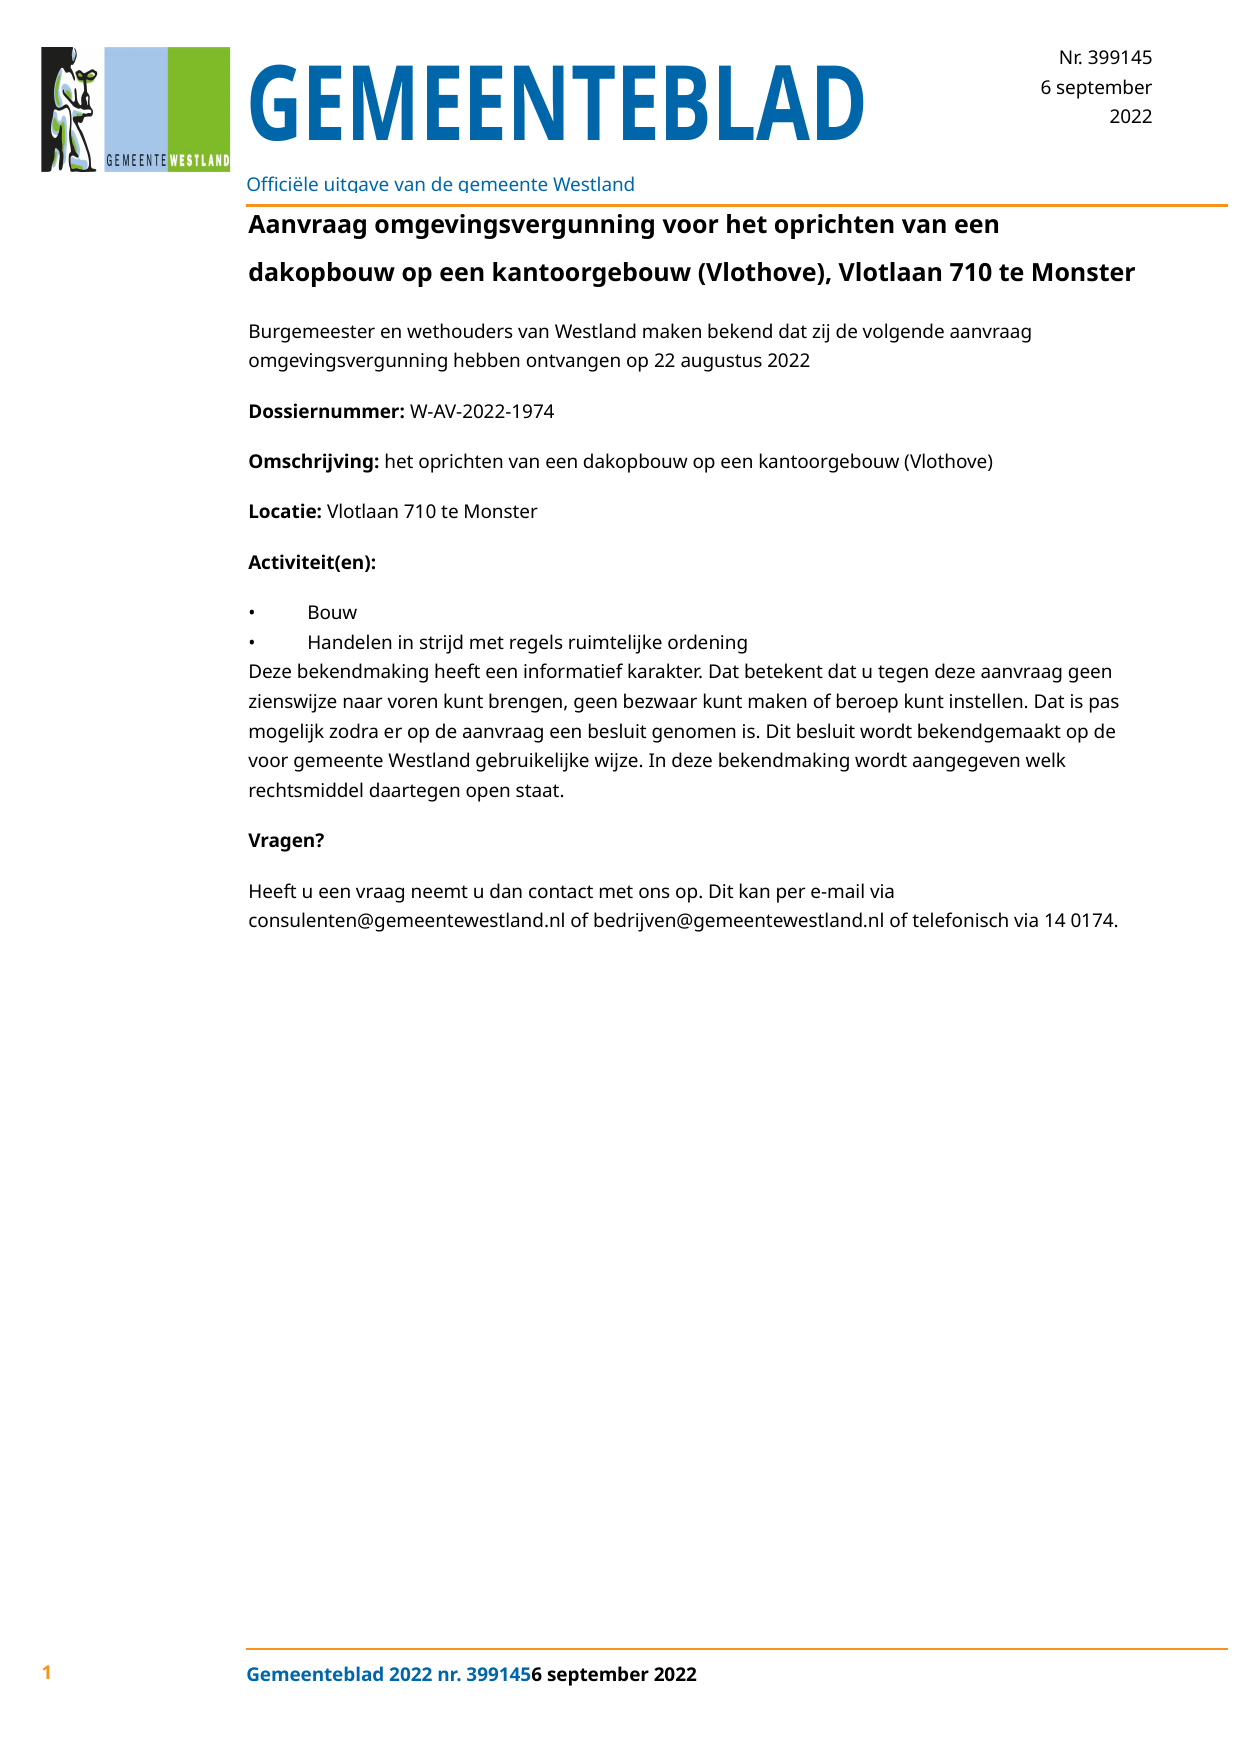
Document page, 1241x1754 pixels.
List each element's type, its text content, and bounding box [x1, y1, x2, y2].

text Omschrijving: het oprichten van een dakopbouw op een kantoorgebouw (Vlothove) [248, 448, 1152, 474]
text Activiteit(en): [248, 549, 1152, 575]
list Bouw [248, 599, 1152, 625]
text Heeft u een vraag neemt u dan contact met ons op. Dit kan per e-mail via consulenten@gemeentewestland.nl of bedrijven@gemeentewestland.nl of telefonisch via 14 0174. [248, 878, 1152, 933]
picture [41, 47, 231, 172]
text Dossiernummer: W-AV-2022-1974 [248, 398, 1152, 424]
list Handelen in strijd met regels ruimtelijke ordening [248, 629, 1152, 655]
text Burgemeester en wethouders van Westland maken bekend dat zij de volgende aanvraag omgevingsvergunning hebben ontvangen op 22 augustus 2022 [248, 318, 1152, 373]
text Deze bekendmaking heeft een informatief karakter. Dat betekent dat u tegen deze aanvraag geen zienswijze naar voren kunt brengen, geen bezwaar kunt maken of beroep kunt instellen. Dat is pas mogelijk zodra er op de aanvraag een besluit genomen is. Dit besluit wordt bekendgemaakt op de voor gemeente Westland gebruikelijke wijze. In deze bekendmaking wordt aangegeven welk rechtsmiddel daartegen open staat. [248, 659, 1152, 803]
text Locatie: Vlotlaan 710 te Monster [248, 499, 1152, 524]
text Aanvraag omgevingsvergunning voor het oprichten van een dakopbouw op een kantoorgebouw (Vlothove), Vlotlaan 710 te Monster [248, 207, 1152, 288]
text Vragen? [248, 827, 1152, 853]
